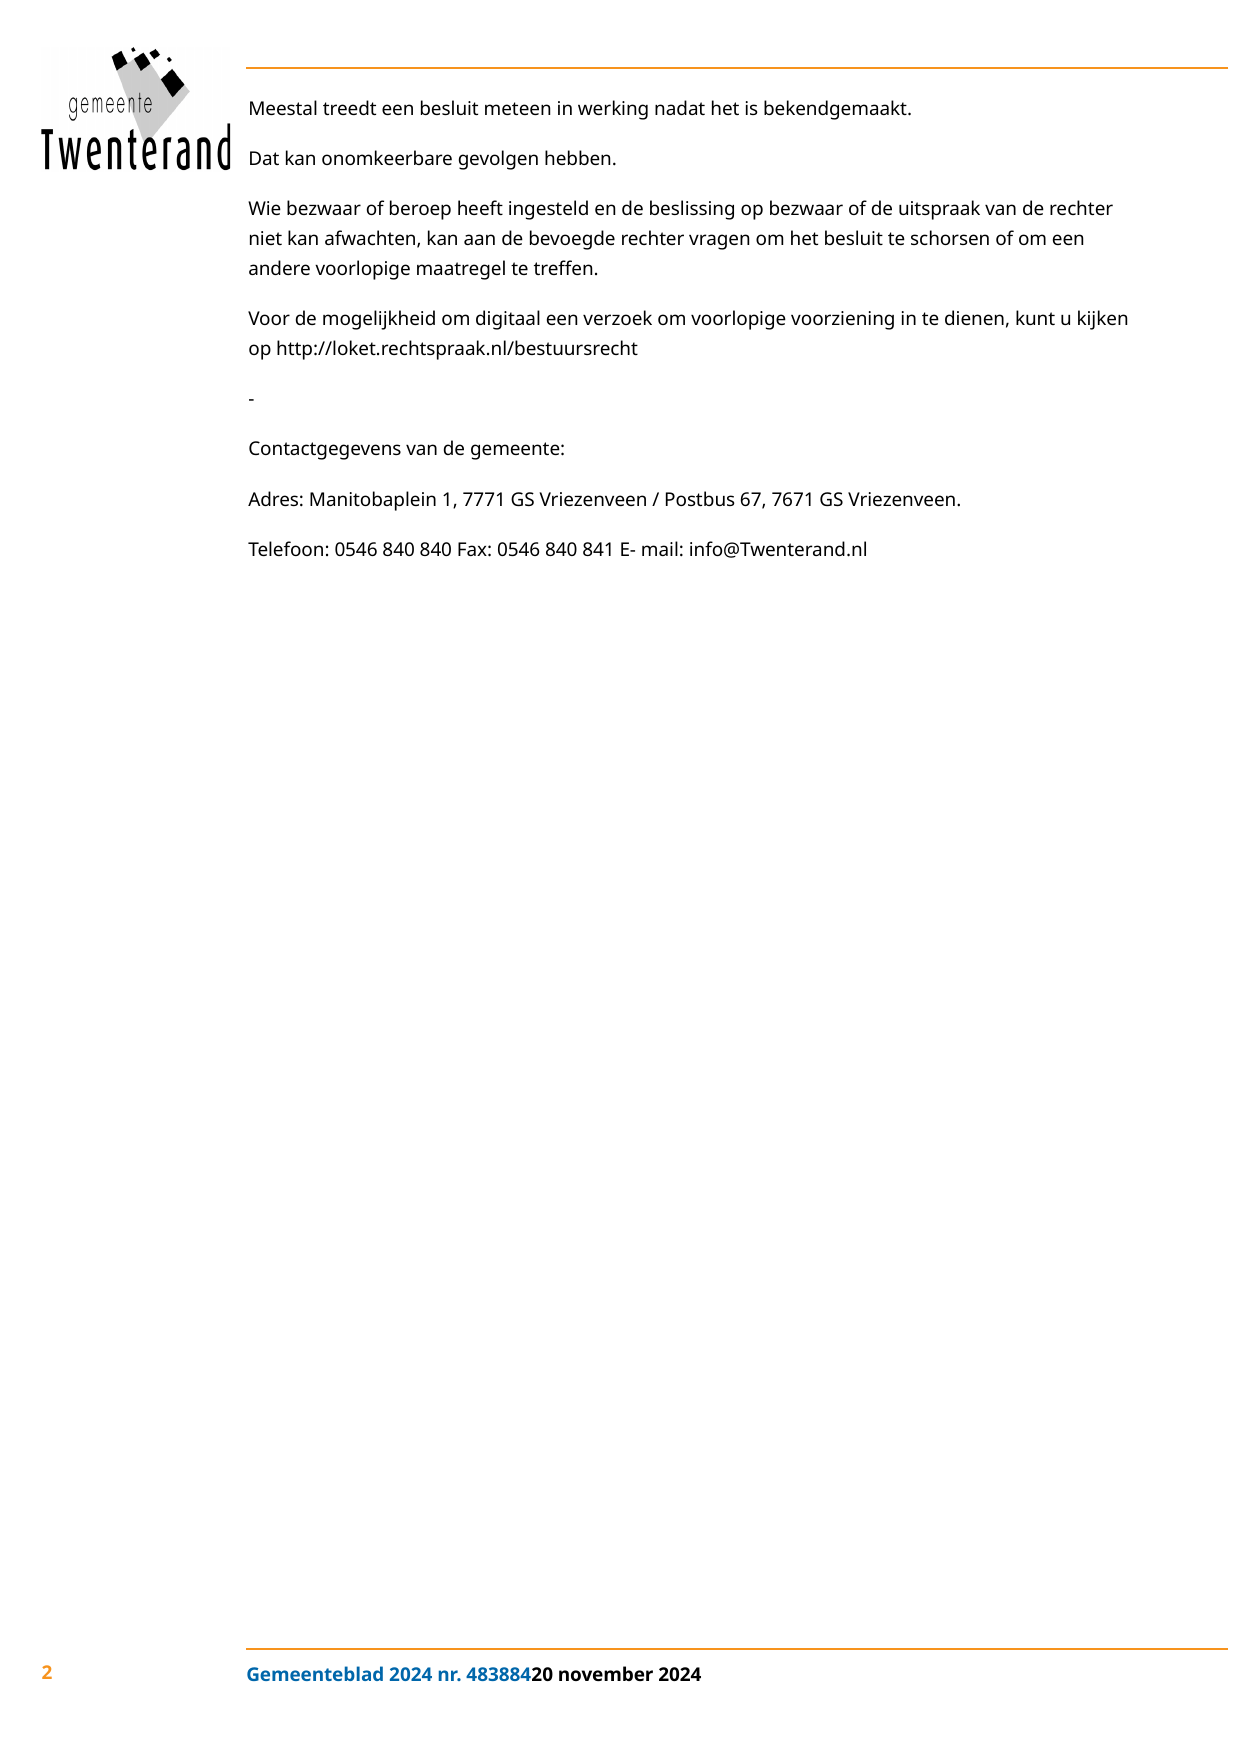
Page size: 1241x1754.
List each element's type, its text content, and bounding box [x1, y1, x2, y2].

text - [248, 385, 1152, 411]
text Dat kan onomkeerbare gevolgen hebben. [248, 145, 1152, 171]
text Meestal treedt een besluit meteen in werking nadat het is bekendgemaakt. [248, 95, 1152, 121]
text Wie bezwaar of beroep heeft ingesteld en de beslissing op bezwaar of de uitspraak van de rechter niet kan afwachten, kan aan de bevoegde rechter vragen om het besluit te schorsen of om een andere voorlopige maatregel te treffen. [248, 196, 1152, 281]
text Telefoon: 0546 840 840 Fax: 0546 840 841 E- mail: info@Twenterand.nl [248, 536, 1152, 562]
picture [41, 47, 231, 172]
text Voor de mogelijkheid om digitaal een verzoek om voorlopige voorziening in te dienen, kunt u kijken op http://loket.rechtspraak.nl/bestuursrecht [248, 305, 1152, 361]
text Adres: Manitobaplein 1, 7771 GS Vriezenveen / Postbus 67, 7671 GS Vriezenveen. [248, 486, 1152, 512]
text Contactgegevens van de gemeente: [248, 436, 1152, 461]
